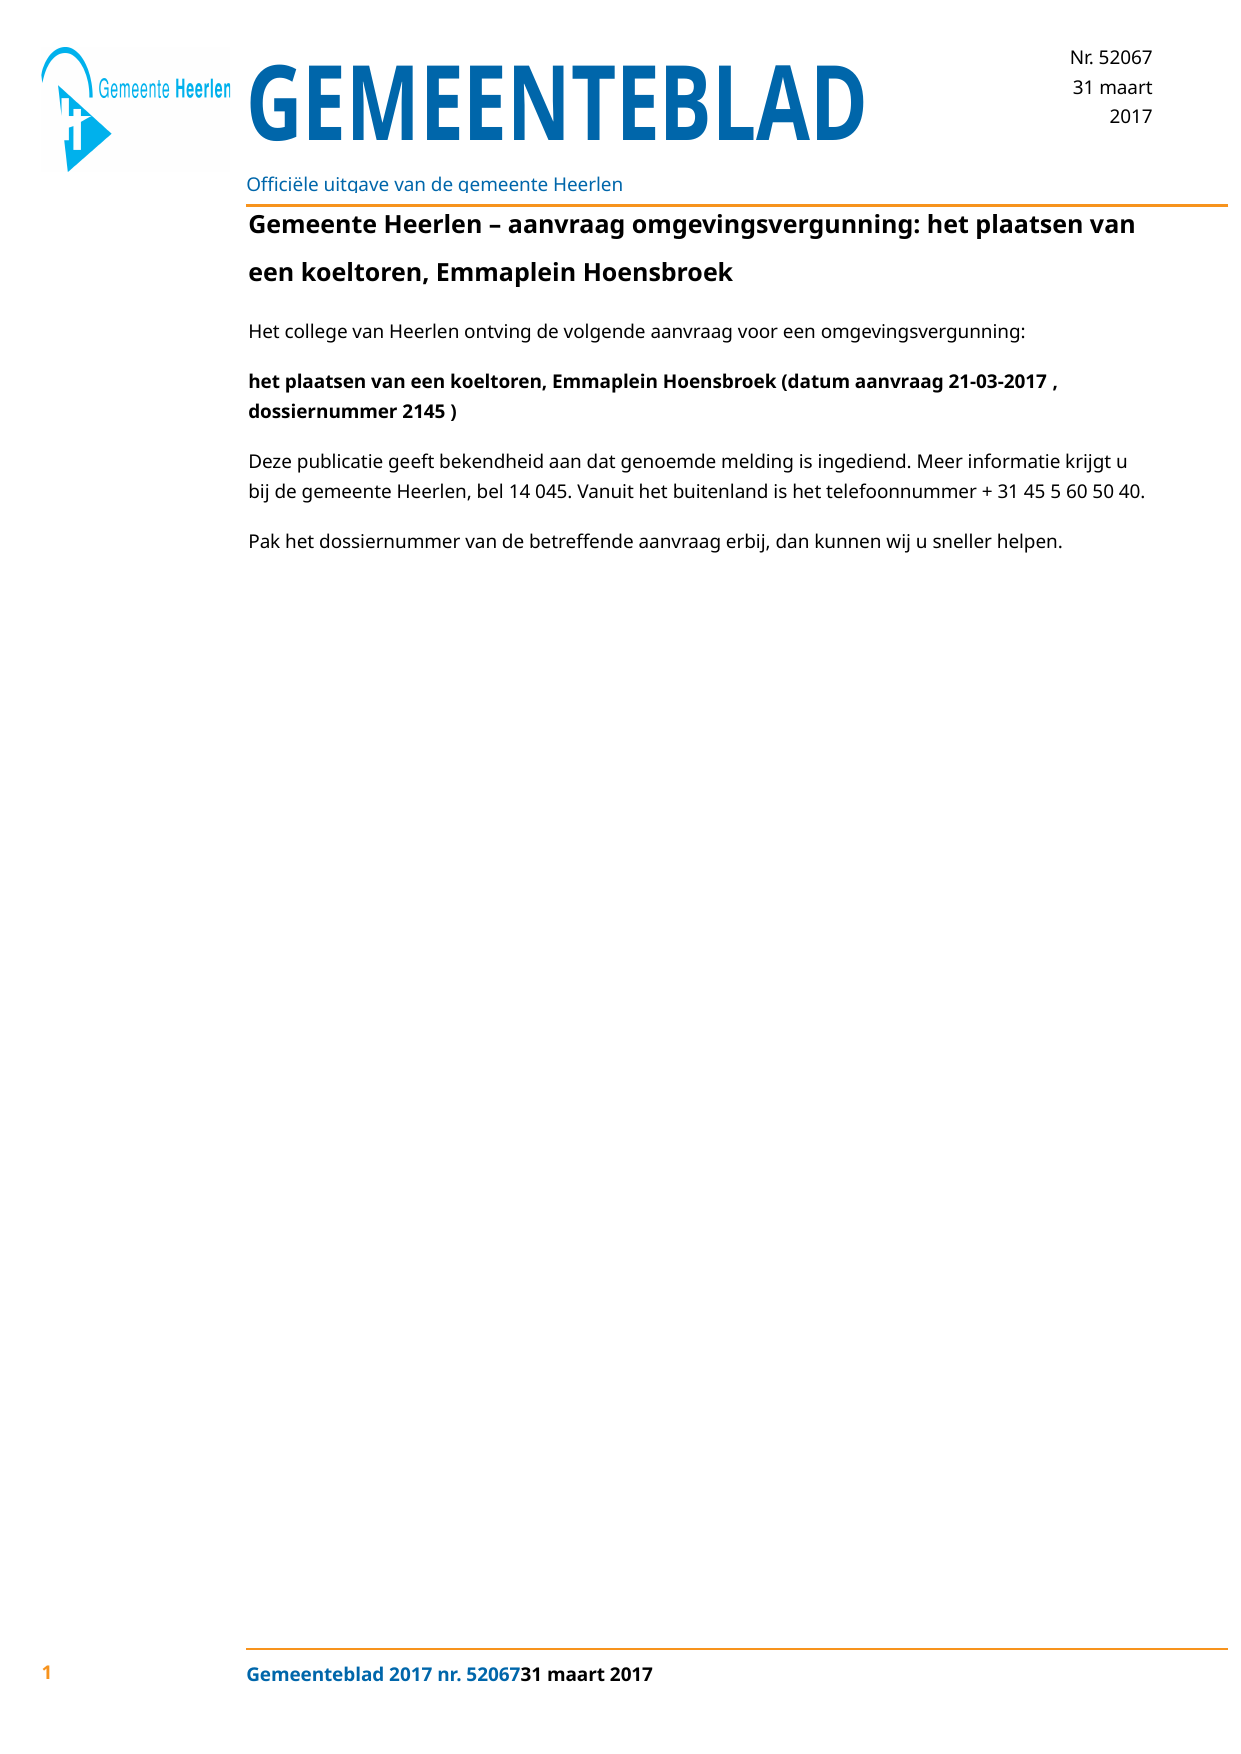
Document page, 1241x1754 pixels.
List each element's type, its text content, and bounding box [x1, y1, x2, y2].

picture [41, 47, 58, 70]
text Gemeente Heerlen – aanvraag omgevingsvergunning: het plaatsen van een koeltoren, Emmaplein Hoensbroek [248, 207, 1152, 288]
picture [41, 47, 231, 172]
text Het college van Heerlen ontving de volgende aanvraag voor een omgevingsvergunning: [248, 318, 1152, 344]
text Deze publicatie geeft bekendheid aan dat genoemde melding is ingediend. Meer informatie krijgt u bij de gemeente Heerlen, bel 14 045. Vanuit het buitenland is het telefoonnummer + 31 45 5 60 50 40. [248, 448, 1152, 504]
text Pak het dossiernummer van de betreffende aanvraag erbij, dan kunnen wij u sneller helpen. [248, 528, 1152, 554]
text het plaatsen van een koeltoren, Emmaplein Hoensbroek (datum aanvraag 21-03-2017 , dossiernummer 2145 ) [248, 368, 1152, 424]
